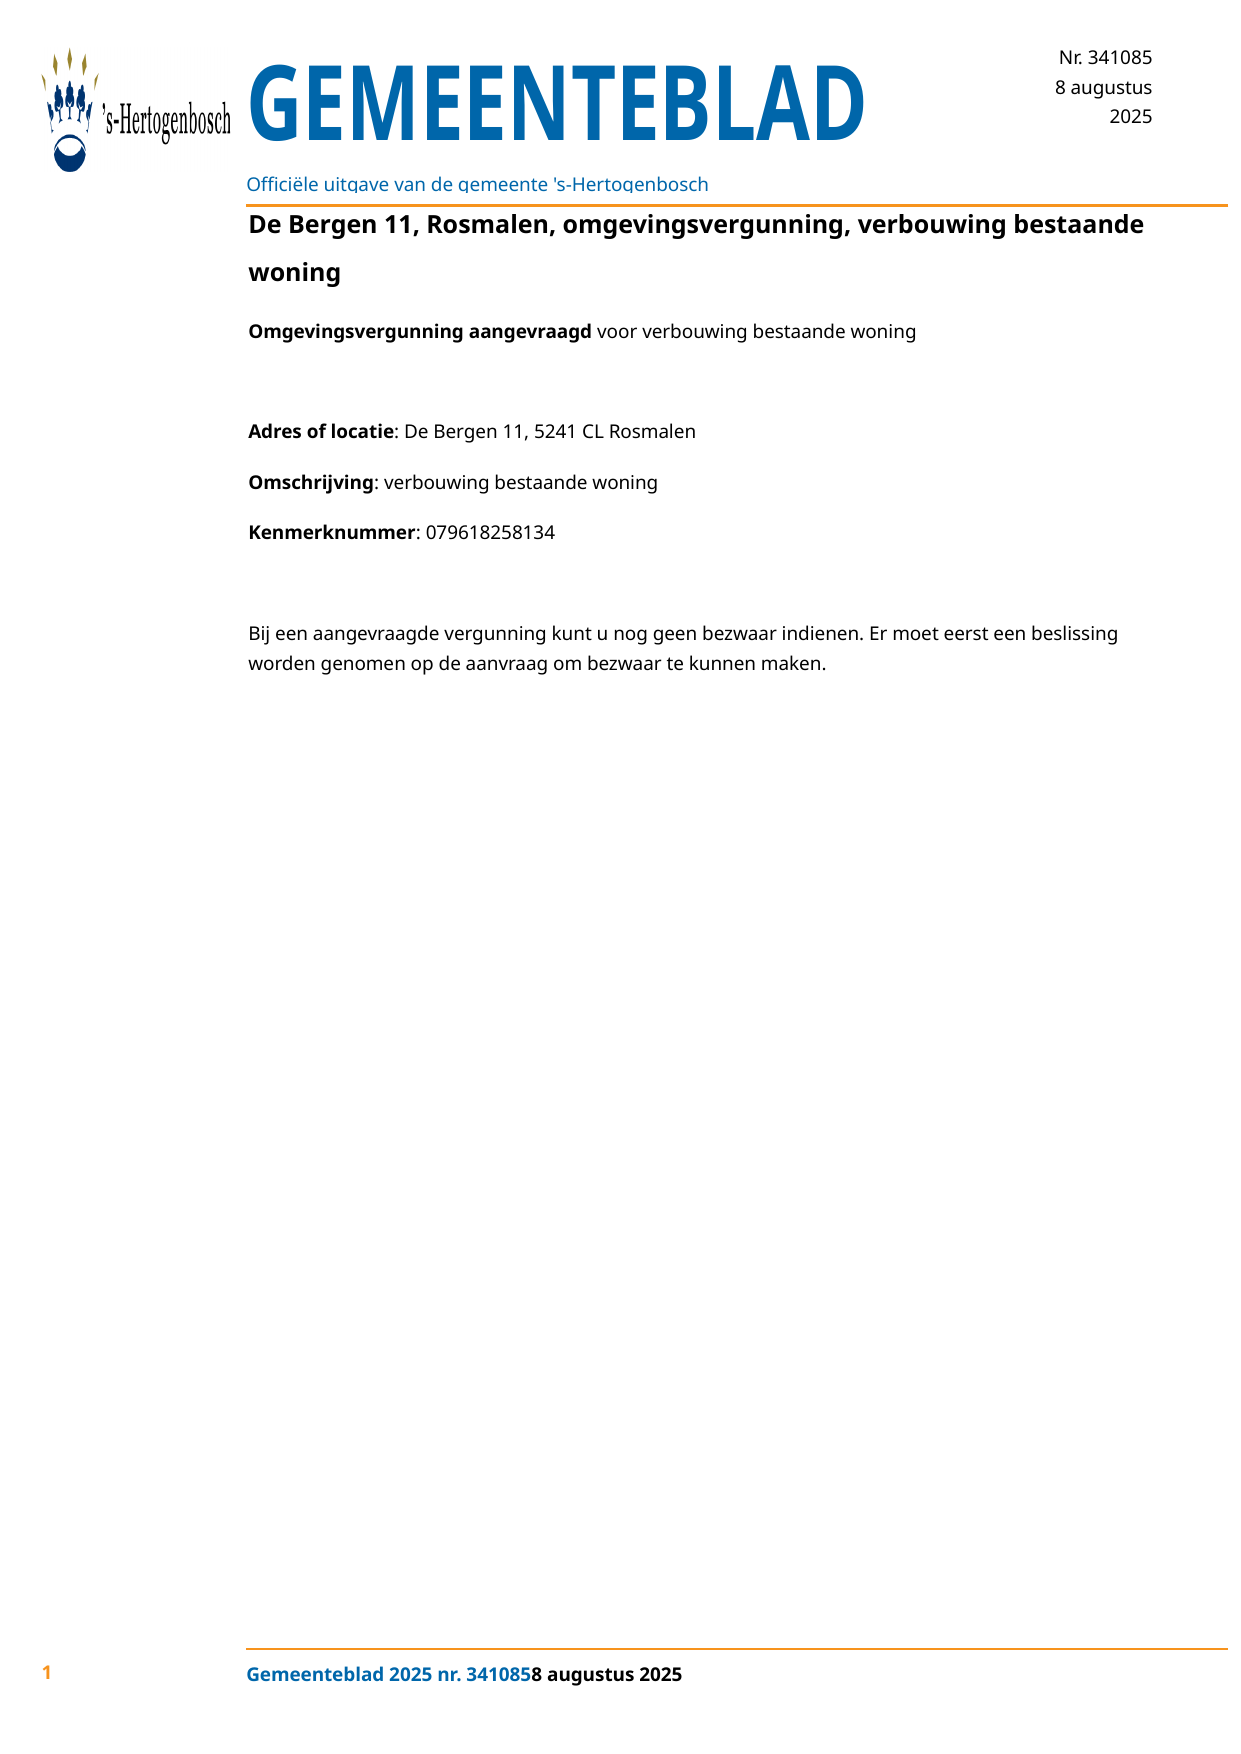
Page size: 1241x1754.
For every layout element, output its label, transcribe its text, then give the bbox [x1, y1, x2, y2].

text Omschrijving: verbouwing bestaande woning [248, 469, 1152, 495]
picture [41, 47, 231, 172]
text Omgevingsvergunning aangevraagd voor verbouwing bestaande woning [248, 318, 1152, 344]
text Kenmerknummer: 079618258134 [248, 519, 1152, 545]
text Adres of locatie: De Bergen 11, 5241 CL Rosmalen [248, 419, 1152, 444]
text Bij een aangevraagde vergunning kunt u nog geen bezwaar indienen. Er moet eerst een beslissing worden genomen op de aanvraag om bezwaar te kunnen maken. [248, 620, 1152, 676]
text De Bergen 11, Rosmalen, omgevingsvergunning, verbouwing bestaande woning [248, 207, 1152, 288]
